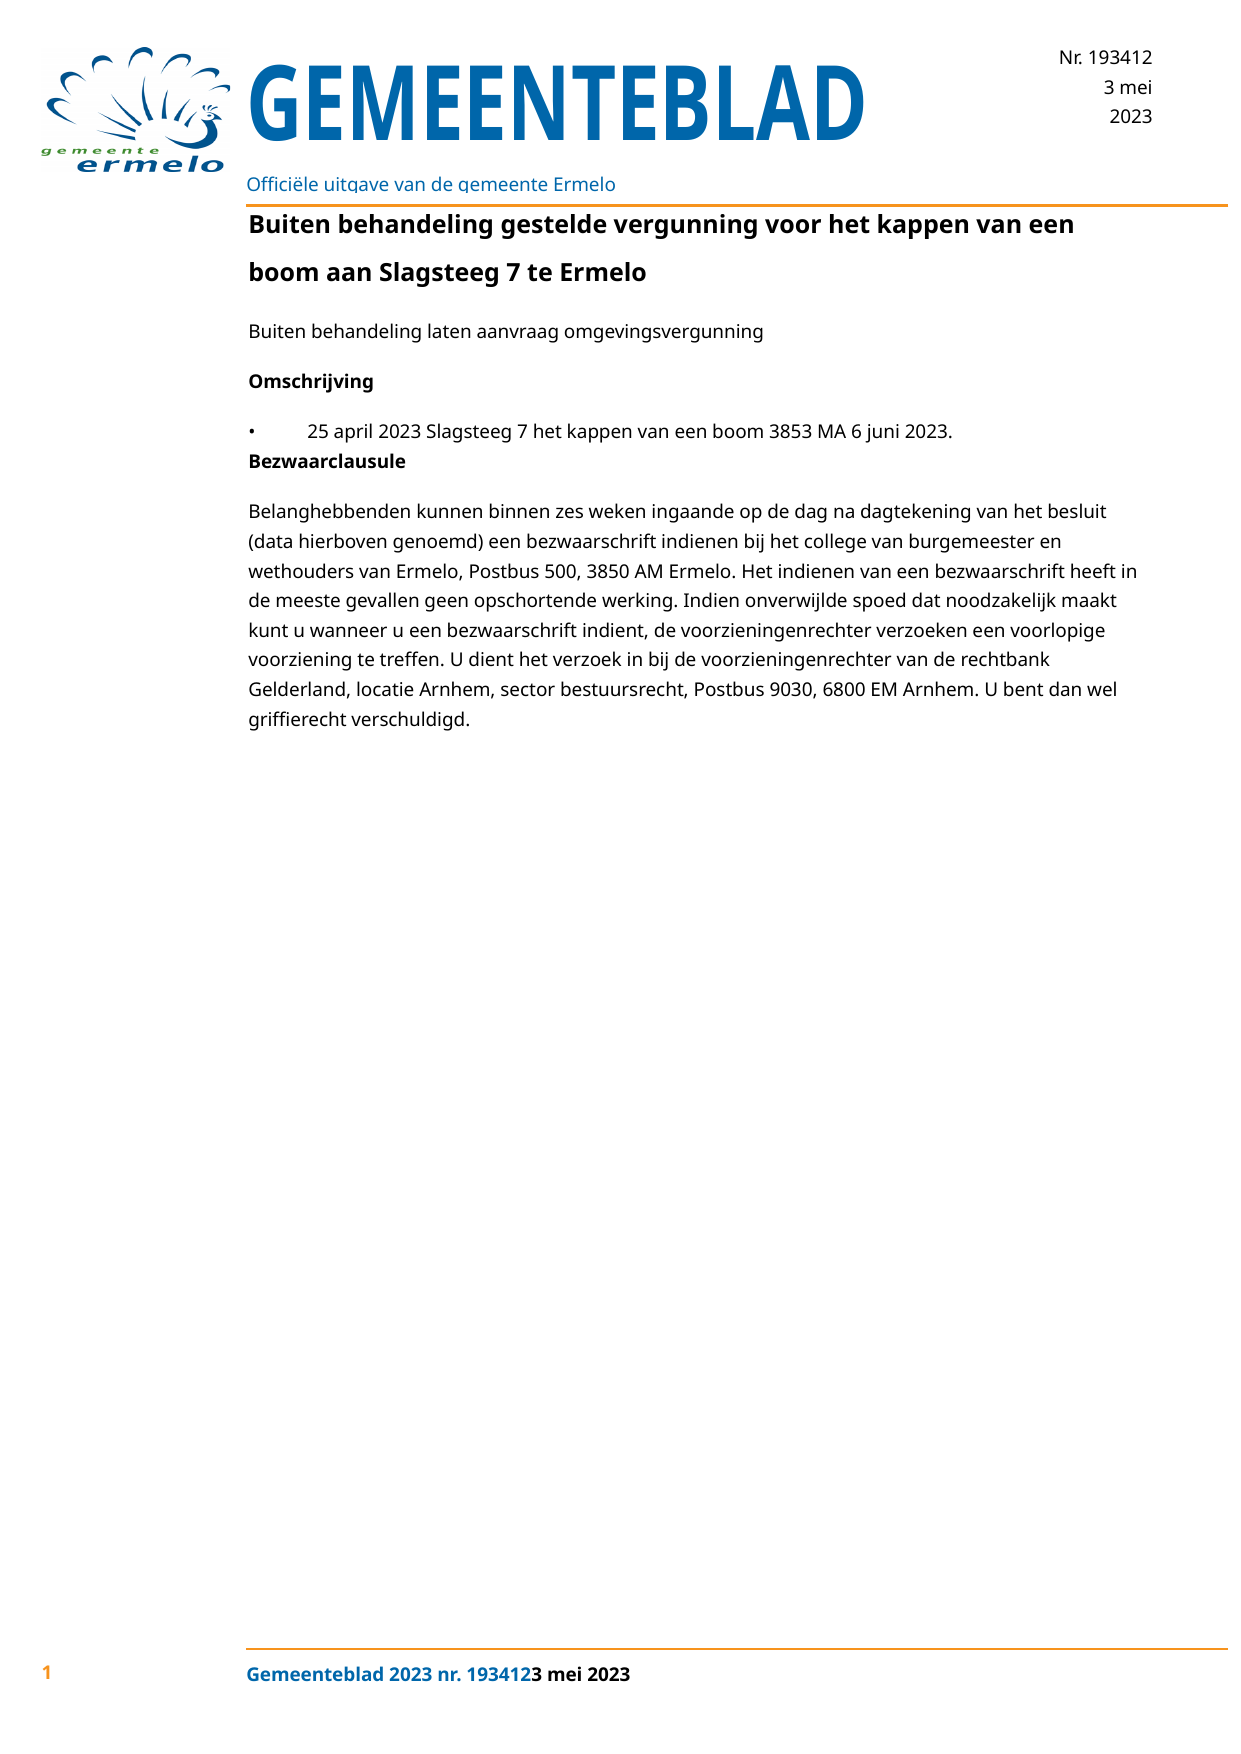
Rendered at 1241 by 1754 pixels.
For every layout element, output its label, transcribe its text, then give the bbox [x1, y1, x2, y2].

text Belanghebbenden kunnen binnen zes weken ingaande op de dag na dagtekening van het besluit (data hierboven genoemd) een bezwaarschrift indienen bij het college van burgemeester en wethouders van Ermelo, Postbus 500, 3850 AM Ermelo. Het indienen van een bezwaarschrift heeft in de meeste gevallen geen opschortende werking. Indien onverwijlde spoed dat noodzakelijk maakt kunt u wanneer u een bezwaarschrift indient, de voorzieningenrechter verzoeken een voorlopige voorziening te treffen. U dient het verzoek in bij de voorzieningenrechter van de rechtbank Gelderland, locatie Arnhem, sector bestuursrecht, Postbus 9030, 6800 EM Arnhem. U bent dan wel griffierecht verschuldigd. [248, 499, 1152, 732]
list 25 april 2023 Slagsteeg 7 het kappen van een boom 3853 MA 6 juni 2023. [248, 419, 1152, 444]
text Buiten behandeling gestelde vergunning voor het kappen van een boom aan Slagsteeg 7 te Ermelo [248, 207, 1152, 288]
picture [41, 47, 231, 172]
text Bezwaarclausule [248, 448, 1152, 474]
text Buiten behandeling laten aanvraag omgevingsvergunning [248, 318, 1152, 344]
text Omschrijving [248, 368, 1152, 394]
